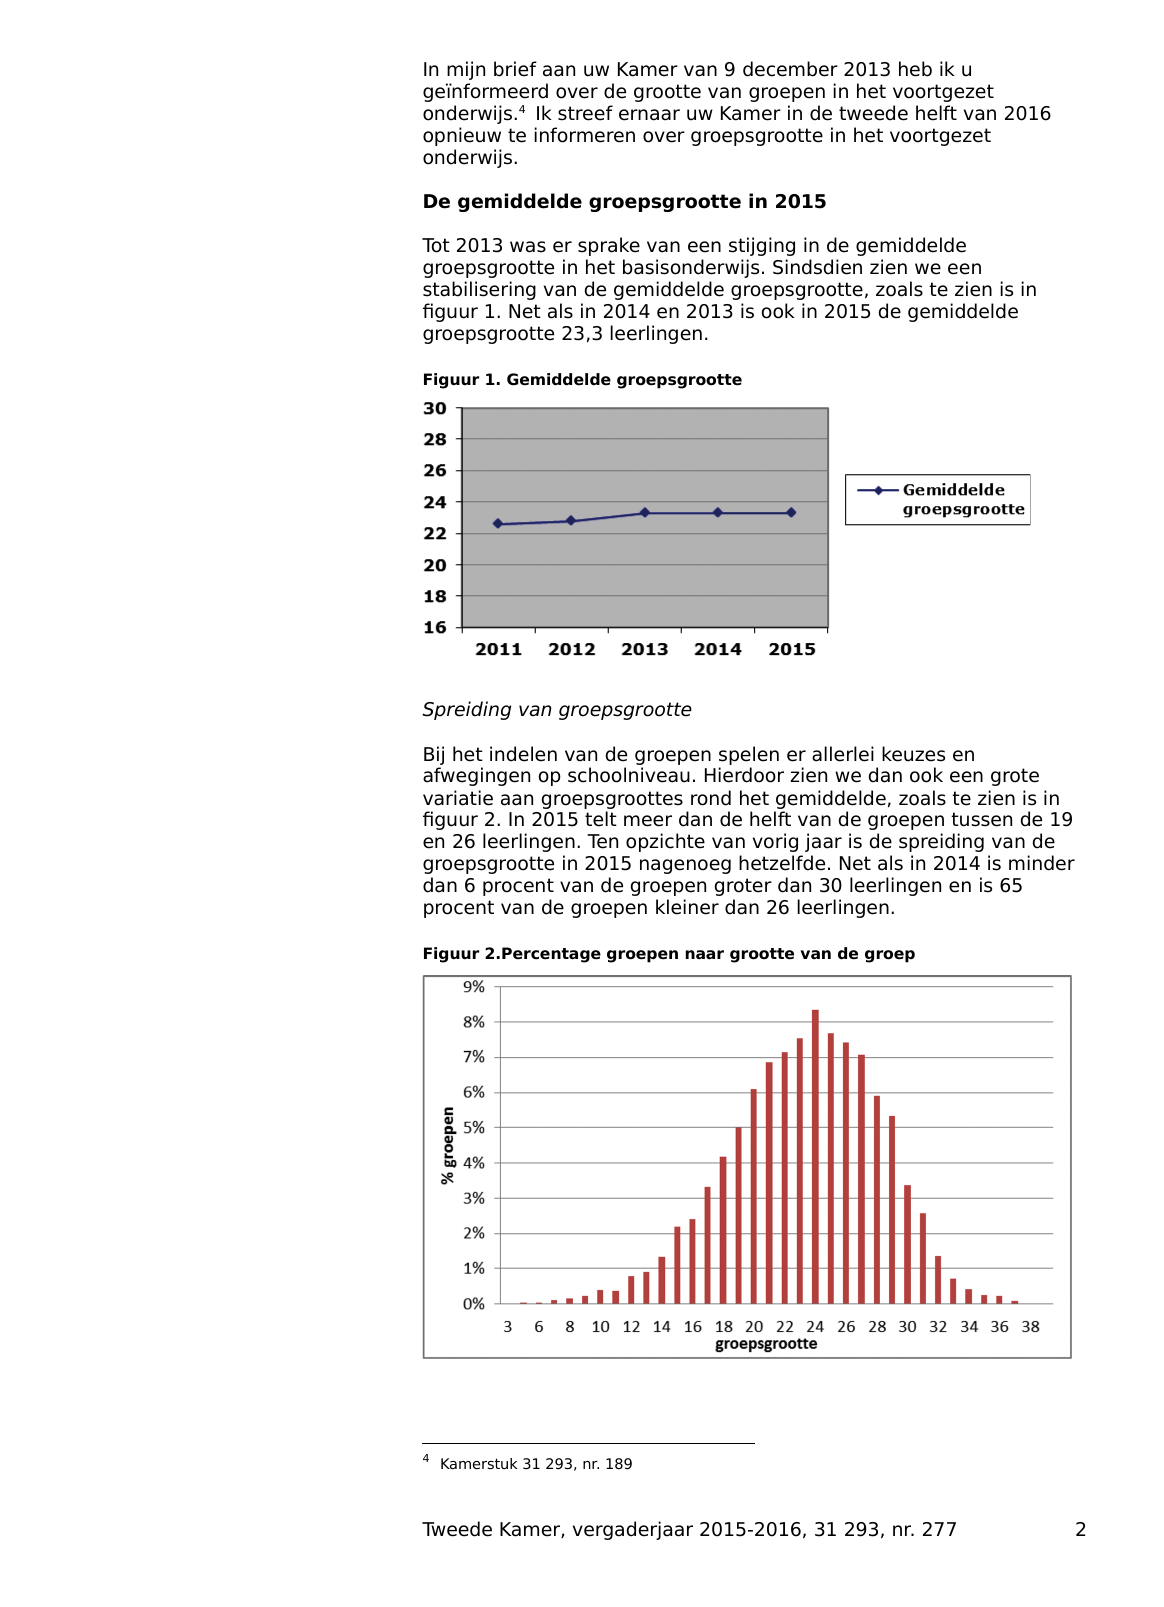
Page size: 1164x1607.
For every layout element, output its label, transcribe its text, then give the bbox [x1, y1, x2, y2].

text Tot 2013 was er sprake van een stijging in de gemiddelde groepsgrootte in het basisonderwijs. Sindsdien zien we een stabilisering van de gemiddelde groepsgrootte, zoals te zien is in figuur 1. Net als in 2014 en 2013 is ook in 2015 de gemiddelde groepsgrootte 23,3 leerlingen. [422, 235, 1087, 345]
text Figuur 1. Gemiddelde groepsgrootte [422, 371, 1031, 389]
text In mijn brief aan uw Kamer van 9 december 2013 heb ik u geïnformeerd over de grootte van groepen in het voortgezet onderwijs. Ik streef ernaar uw Kamer in de tweede helft van 2016 opnieuw te informeren over groepsgrootte in het voortgezet onderwijs. [422, 59, 1087, 169]
text Bij het indelen van de groepen spelen er allerlei keuzes en afwegingen op schoolniveau. Hierdoor zien we dan ook een grote variatie aan groepsgroottes rond het gemiddelde, zoals te zien is in figuur 2. In 2015 telt meer dan de helft van de groepen tussen de 19 en 26 leerlingen. Ten opzichte van vorig jaar is de spreiding van de groepsgrootte in 2015 nagenoeg hetzelfde. Net als in 2014 is minder dan 6 procent van de groepen groter dan 30 leerlingen en is 65 procent van de groepen kleiner dan 26 leerlingen. [422, 743, 1087, 919]
subtitle Spreiding van groepsgrootte [422, 699, 1087, 721]
subtitle De gemiddelde groepsgrootte in 2015 [422, 191, 1087, 213]
picture [422, 975, 1072, 1359]
text Figuur 2.Percentage groepen naar grootte van de groep [422, 945, 1072, 963]
text Kamerstuk 31 293, nr. 189 [422, 1452, 1087, 1474]
picture [422, 401, 1031, 656]
